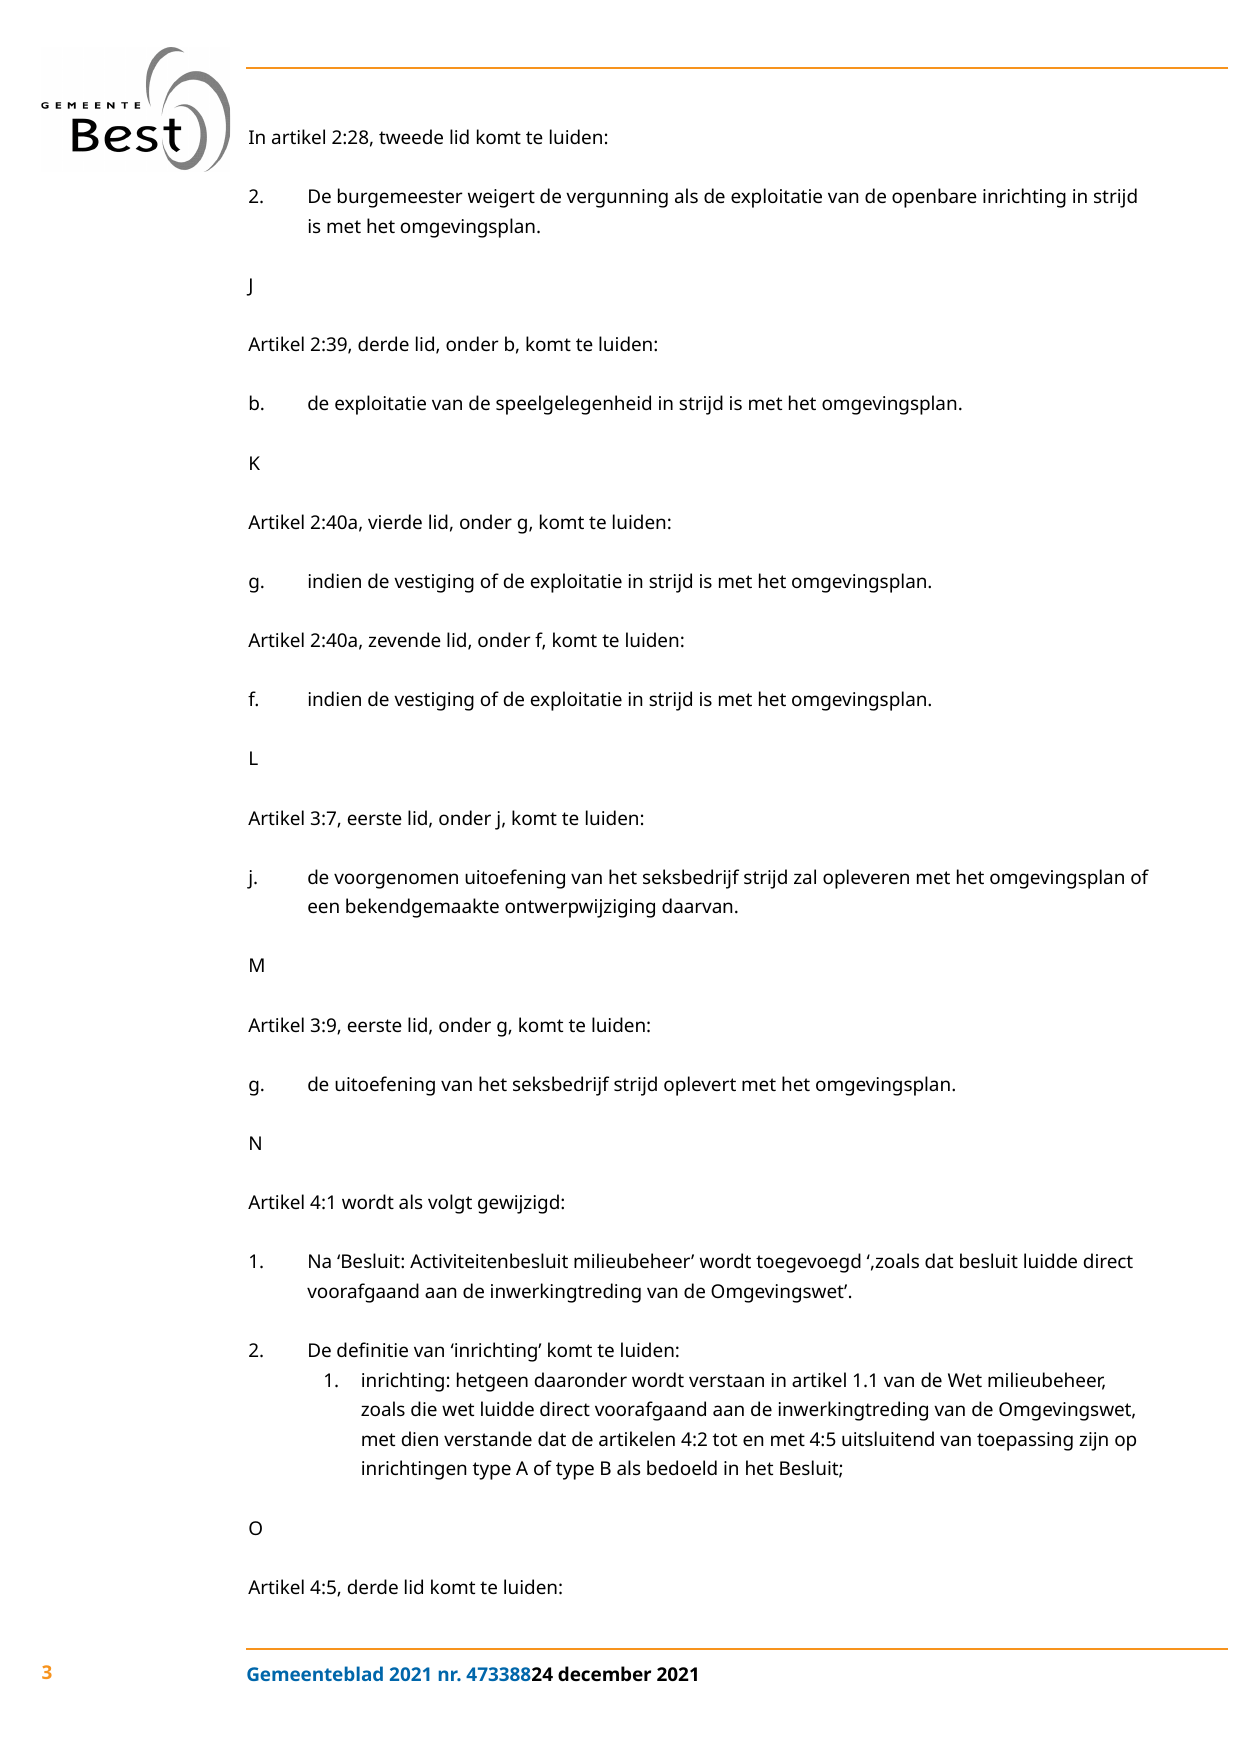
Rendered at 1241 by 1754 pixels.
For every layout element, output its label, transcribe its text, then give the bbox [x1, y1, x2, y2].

list de voorgenomen uitoefening van het seksbedrijf strijd zal opleveren met het omgevingsplan of een bekendgemaakte ontwerpwijziging daarvan. [248, 864, 1152, 919]
text Artikel 4:5, derde lid komt te luiden: [248, 1574, 1152, 1600]
text K [248, 450, 1152, 476]
picture [41, 47, 231, 172]
list inrichting: hetgeen daaronder wordt verstaan in artikel 1.1 van de Wet milieubeheer, zoals die wet luidde direct voorafgaand aan de inwerkingtreding van de Omgevingswet, met dien verstande dat de artikelen 4:2 tot en met 4:5 uitsluitend van toepassing zijn op inrichtingen type A of type B als bedoeld in het Besluit; [323, 1367, 1152, 1481]
text In artikel 2:28, tweede lid komt te luiden: [248, 124, 1152, 150]
text L [248, 746, 1152, 771]
list de uitoefening van het seksbedrijf strijd oplevert met het omgevingsplan. [248, 1071, 1152, 1097]
text Artikel 2:40a, vierde lid, onder g, komt te luiden: [248, 509, 1152, 535]
text J [248, 272, 1152, 298]
text N [248, 1130, 1152, 1156]
text O [248, 1515, 1152, 1541]
list de exploitatie van de speelgelegenheid in strijd is met het omgevingsplan. [248, 391, 1152, 416]
text Artikel 4:1 wordt als volgt gewijzigd: [248, 1189, 1152, 1215]
list indien de vestiging of de exploitatie in strijd is met het omgevingsplan. [248, 686, 1152, 712]
list indien de vestiging of de exploitatie in strijd is met het omgevingsplan. [248, 568, 1152, 594]
text Artikel 2:40a, zevende lid, onder f, komt te luiden: [248, 627, 1152, 653]
text Artikel 2:39, derde lid, onder b, komt te luiden: [248, 331, 1152, 357]
text M [248, 953, 1152, 978]
text Artikel 3:7, eerste lid, onder j, komt te luiden: [248, 805, 1152, 831]
list Na ‘Besluit: Activiteitenbesluit milieubeheer’ wordt toegevoegd ‘,zoals dat besluit luidde direct voorafgaand aan de inwerkingtreding van de Omgevingswet’. [248, 1248, 1152, 1304]
list De burgemeester weigert de vergunning als de exploitatie van de openbare inrichting in strijd is met het omgevingsplan. [248, 183, 1152, 239]
list De definitie van ‘inrichting’ komt te luiden: [248, 1337, 1152, 1363]
text Artikel 3:9, eerste lid, onder g, komt te luiden: [248, 1012, 1152, 1038]
